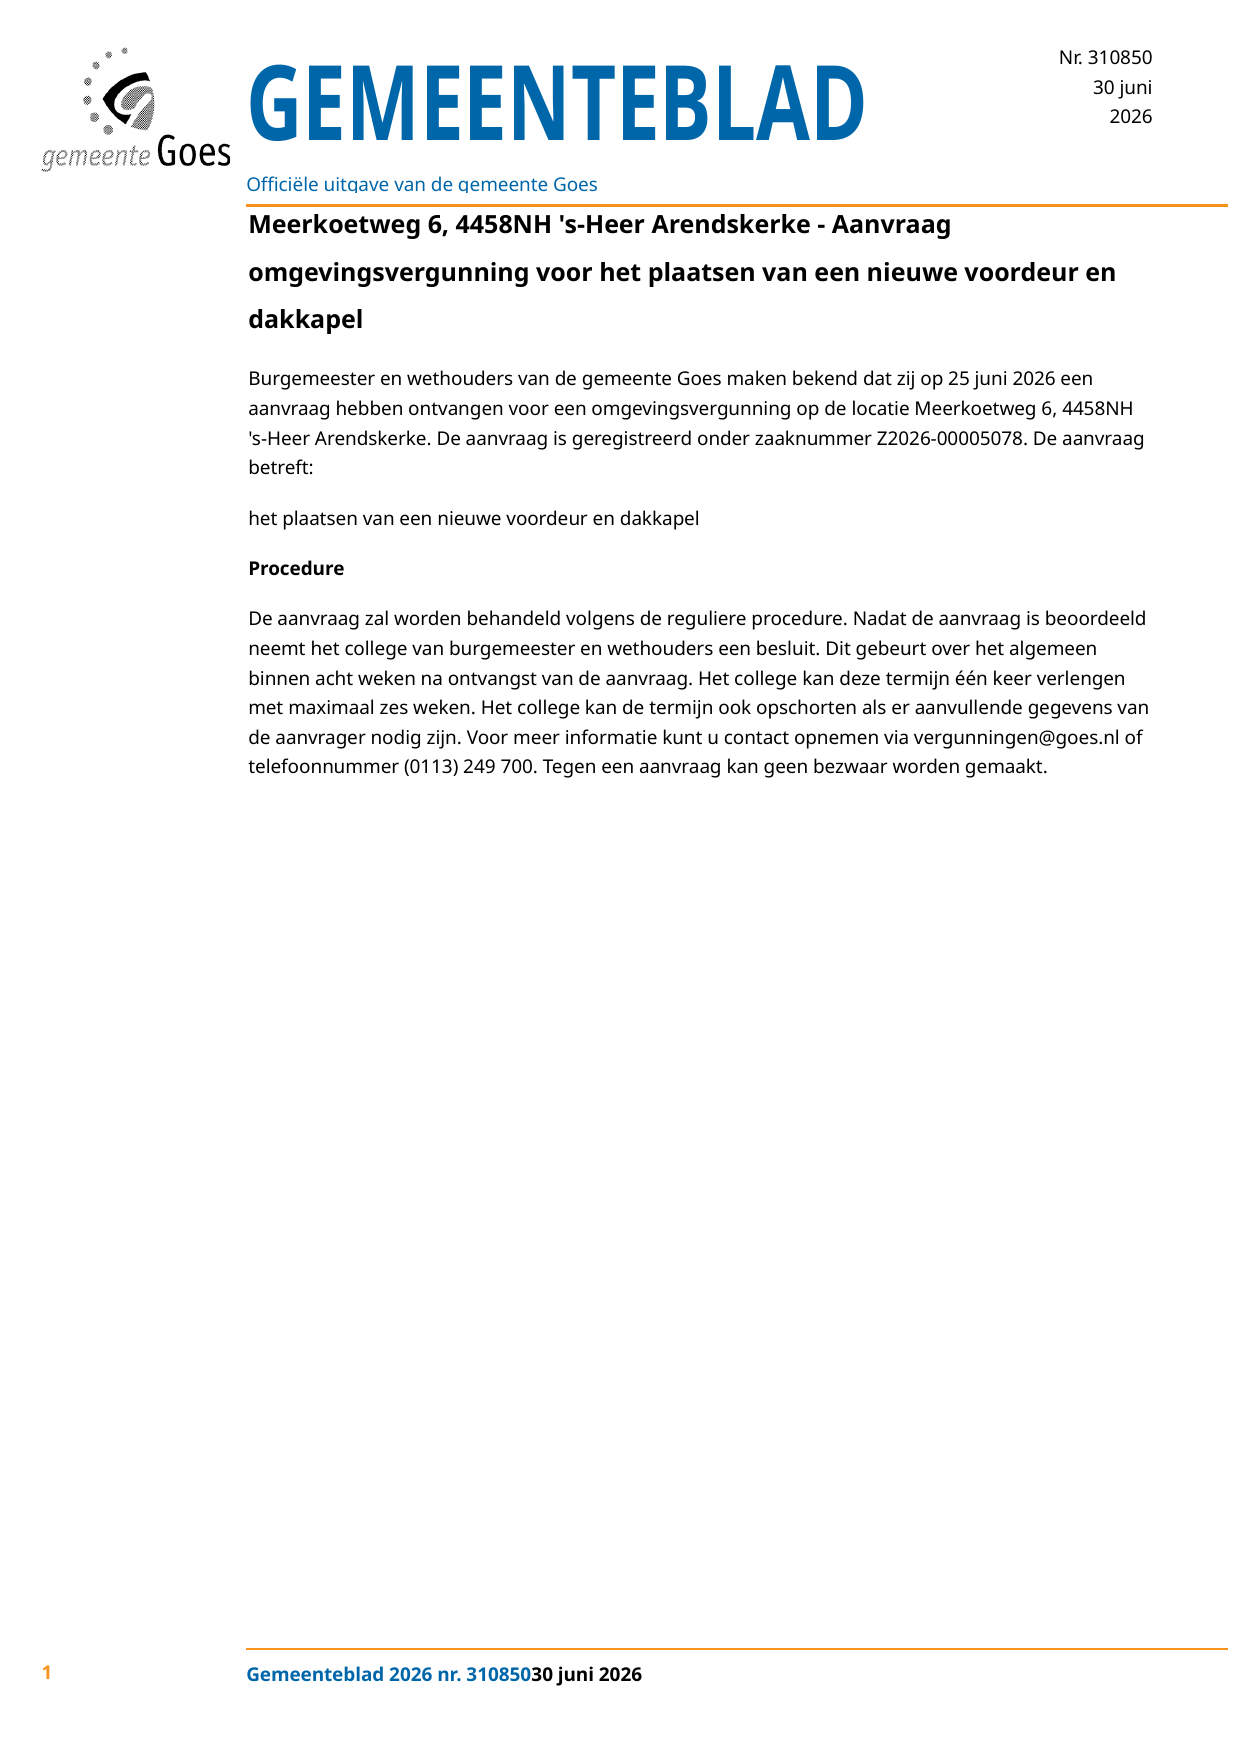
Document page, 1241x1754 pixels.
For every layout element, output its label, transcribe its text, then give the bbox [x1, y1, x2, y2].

text De aanvraag zal worden behandeld volgens de reguliere procedure. Nadat de aanvraag is beoordeeld neemt het college van burgemeester en wethouders een besluit. Dit gebeurt over het algemeen binnen acht weken na ontvangst van de aanvraag. Het college kan deze termijn één keer verlengen met maximaal zes weken. Het college kan de termijn ook opschorten als er aanvullende gegevens van de aanvrager nodig zijn. Voor meer informatie kunt u contact opnemen via vergunningen@goes.nl of telefoonnummer (0113) 249 700. Tegen een aanvraag kan geen bezwaar worden gemaakt. [248, 606, 1152, 779]
text Meerkoetweg 6, 4458NH 's-Heer Arendskerke - Aanvraag omgevingsvergunning voor het plaatsen van een nieuwe voordeur en dakkapel [248, 207, 1152, 336]
text het plaatsen van een nieuwe voordeur en dakkapel [248, 505, 1152, 530]
text Burgemeester en wethouders van de gemeente Goes maken bekend dat zij op 25 juni 2026 een aanvraag hebben ontvangen voor een omgevingsvergunning op de locatie Meerkoetweg 6, 4458NH 's-Heer Arendskerke. De aanvraag is geregistreerd onder zaaknummer Z2026-00005078. De aanvraag betreft: [248, 366, 1152, 480]
picture [41, 47, 231, 172]
text Procedure [248, 555, 1152, 581]
